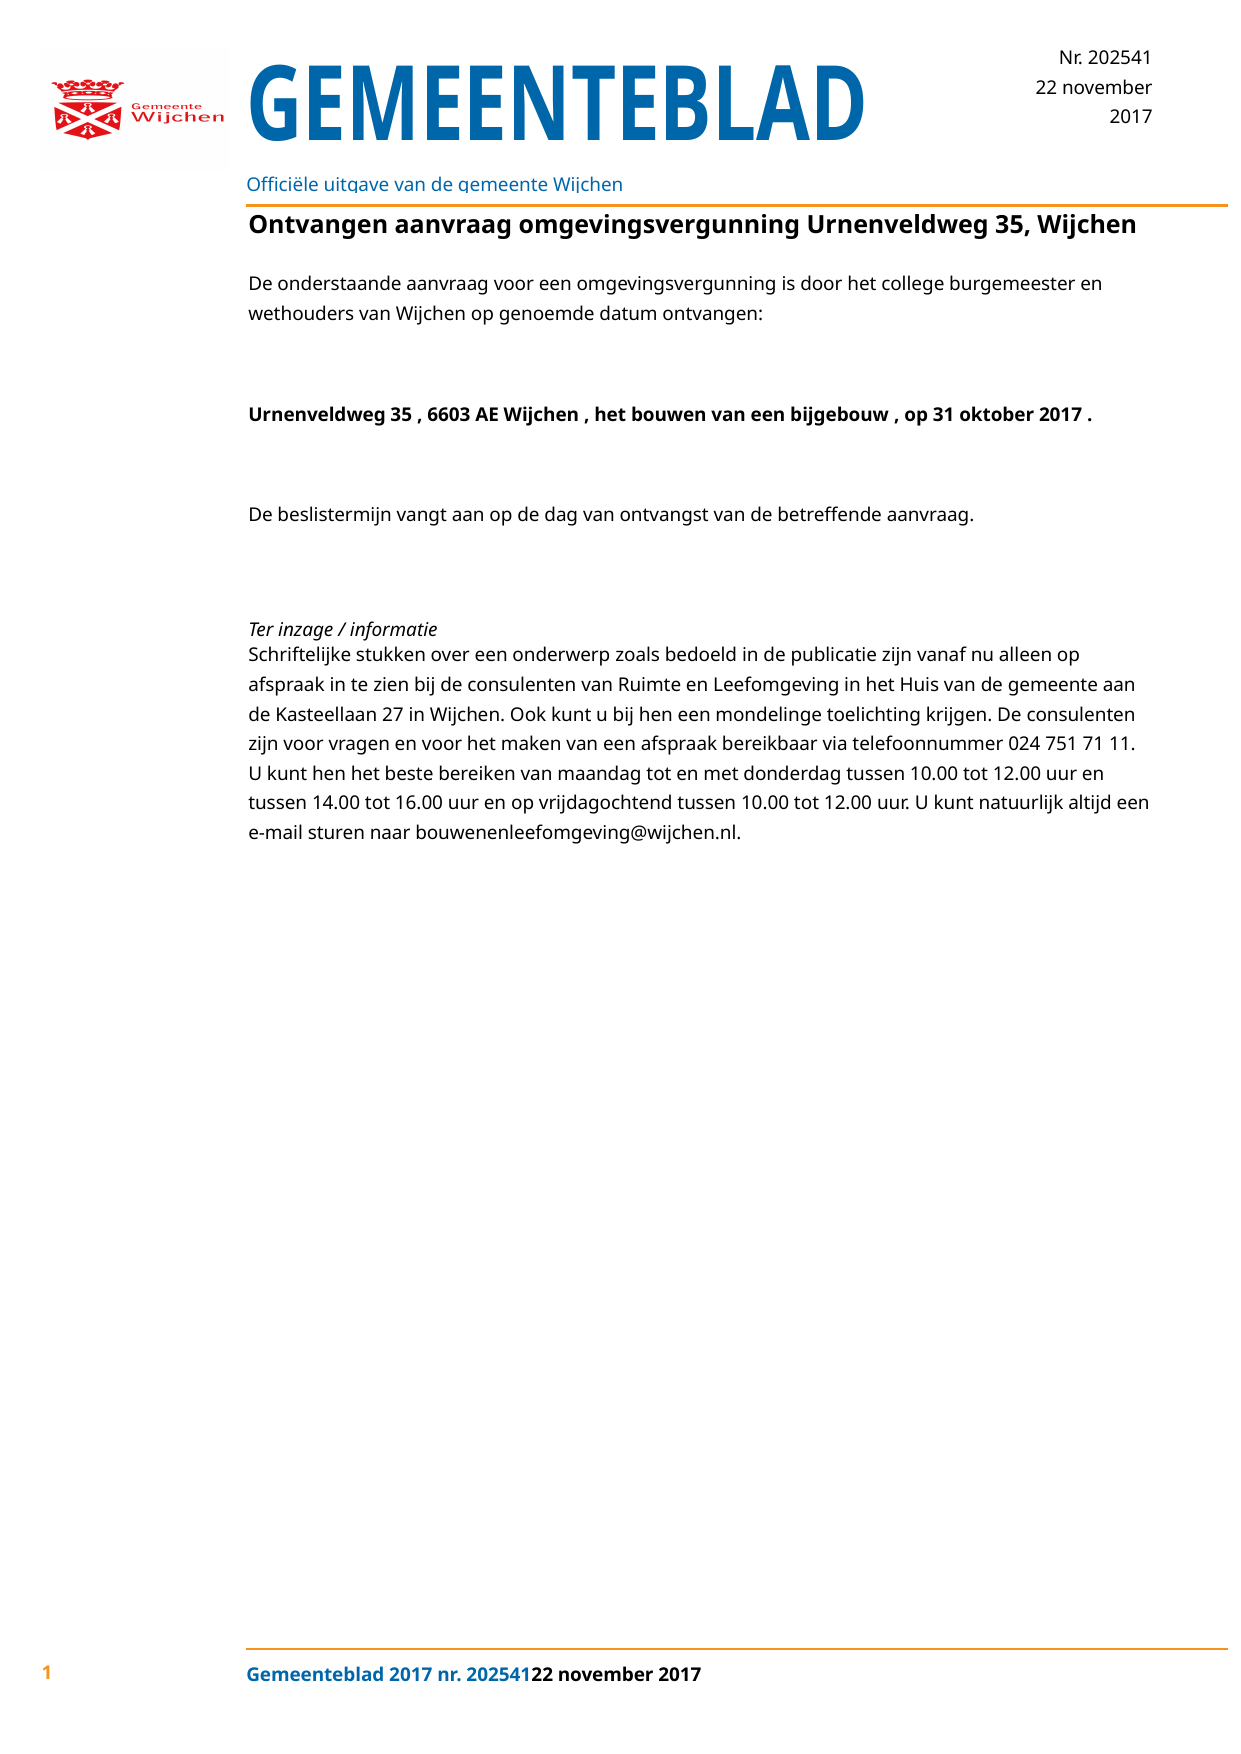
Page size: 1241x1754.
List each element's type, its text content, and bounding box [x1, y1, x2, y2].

text De onderstaande aanvraag voor een omgevingsvergunning is door het college burgemeester en wethouders van Wijchen op genoemde datum ontvangen: [248, 270, 1152, 326]
text De beslistermijn vangt aan op de dag van ontvangst van de betreffende aanvraag. [248, 502, 1152, 527]
text Urnenveldweg 35 , 6603 AE Wijchen , het bouwen van een bijgebouw , op 31 oktober 2017 . [248, 401, 1152, 426]
text Schriftelijke stukken over een onderwerp zoals bedoeld in de publicatie zijn vanaf nu alleen op afspraak in te zien bij de consulenten van Ruimte en Leefomgeving in het Huis van de gemeente aan de Kasteellaan 27 in Wijchen. Ook kunt u bij hen een mondelinge toelichting krijgen. De consulenten zijn voor vragen en voor het maken van een afspraak bereikbaar via telefoonnummer 024 751 71 11. U kunt hen het beste bereiken van maandag tot en met donderdag tussen 10.00 tot 12.00 uur en tussen 14.00 tot 16.00 uur en op vrijdagochtend tussen 10.00 tot 12.00 uur. U kunt natuurlijk altijd een e-mail sturen naar bouwenenleefomgeving@wijchen.nl. [248, 642, 1152, 845]
picture [41, 47, 231, 172]
text Ter inzage / informatie [248, 616, 1152, 642]
text Ontvangen aanvraag omgevingsvergunning Urnenveldweg 35, Wijchen [248, 207, 1152, 241]
